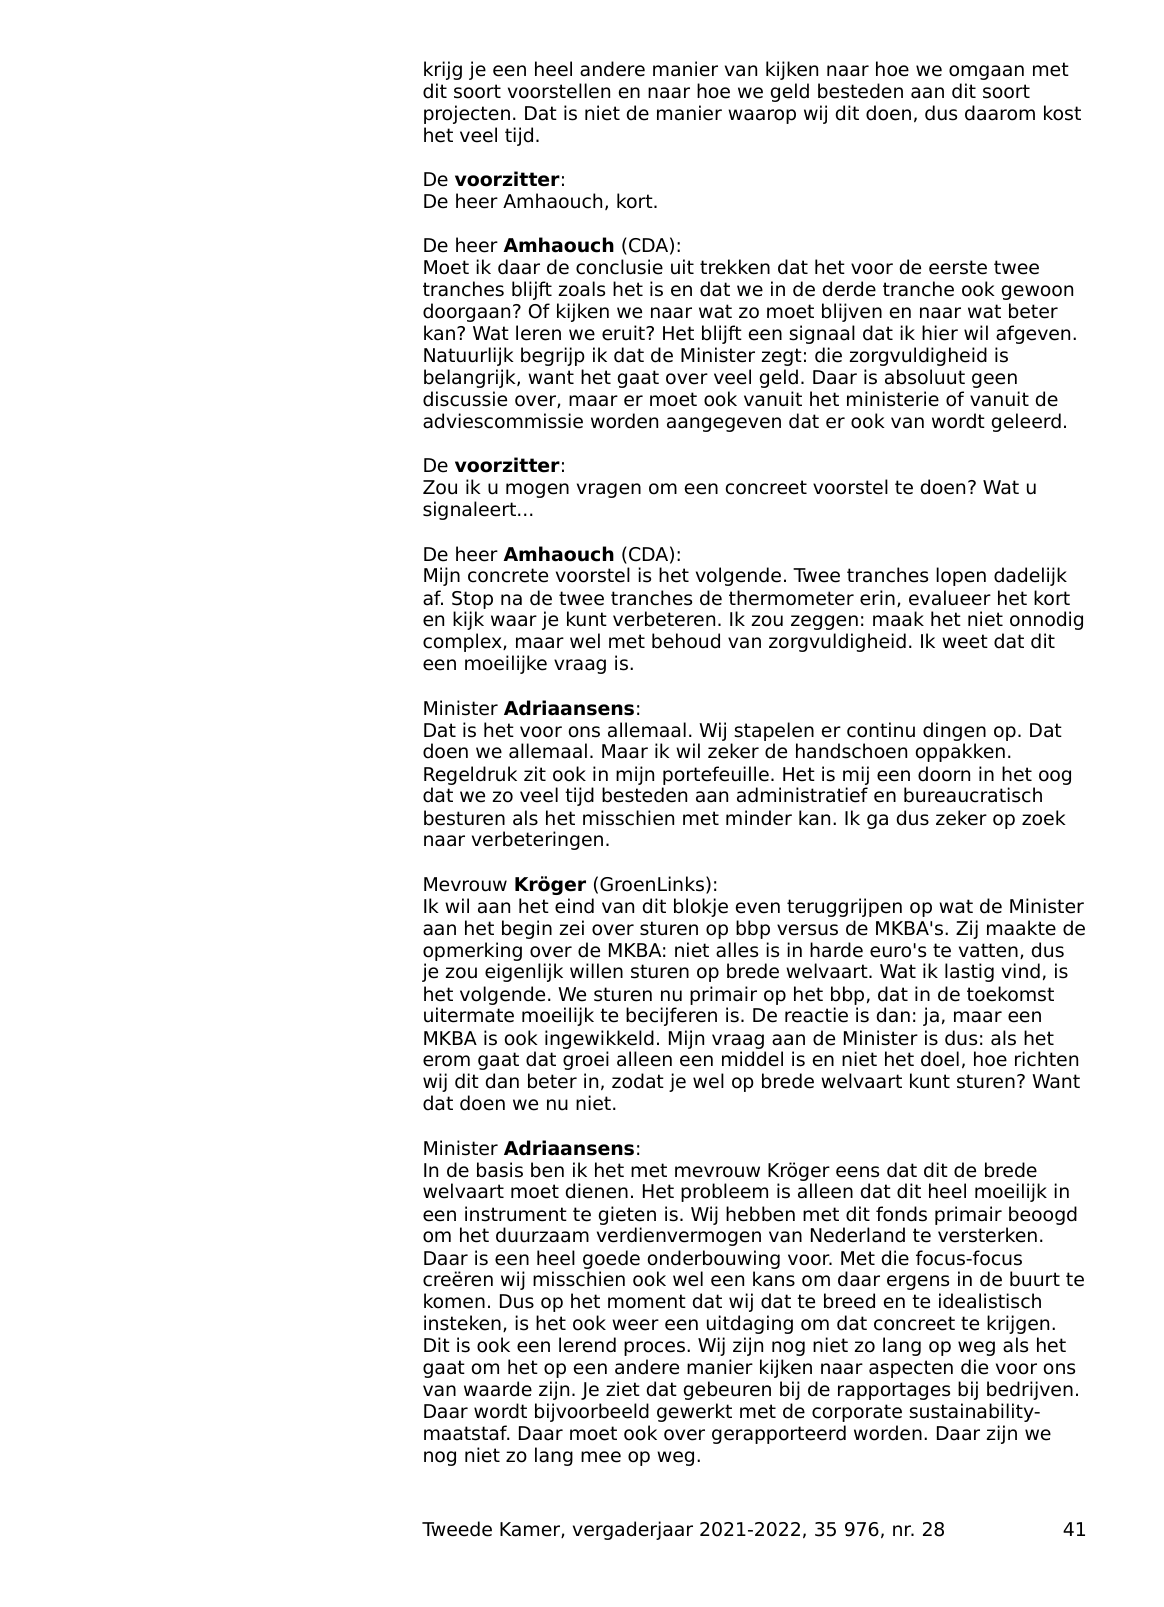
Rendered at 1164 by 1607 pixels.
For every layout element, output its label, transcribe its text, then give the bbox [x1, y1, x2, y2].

text Mijn concrete voorstel is het volgende. Twee tranches lopen dadelijk af. Stop na de twee tranches de thermometer erin, evalueer het kort en kijk waar je kunt verbeteren. Ik zou zeggen: maak het niet onnodig complex, maar wel met behoud van zorgvuldigheid. Ik weet dat dit een moeilijke vraag is. [422, 565, 1087, 675]
text Dat is het voor ons allemaal. Wij stapelen er continu dingen op. Dat doen we allemaal. Maar ik wil zeker de handschoen oppakken. Regeldruk zit ook in mijn portefeuille. Het is mij een doorn in het oog dat we zo veel tijd besteden aan administratief en bureaucratisch besturen als het misschien met minder kan. Ik ga dus zeker op zoek naar verbeteringen. [422, 719, 1087, 851]
text De heer Amhaouch, kort. [422, 191, 1087, 213]
text De heer Amhaouch (CDA): [422, 543, 1087, 565]
text krijg je een heel andere manier van kijken naar hoe we omgaan met dit soort voorstellen en naar hoe we geld besteden aan dit soort projecten. Dat is niet de manier waarop wij dit doen, dus daarom kost het veel tijd. [422, 59, 1087, 147]
text Mevrouw Kröger (GroenLinks): [422, 873, 1087, 896]
text De voorzitter: [422, 455, 1087, 477]
text In de basis ben ik het met mevrouw Kröger eens dat dit de brede welvaart moet dienen. Het probleem is alleen dat dit heel moeilijk in een instrument te gieten is. Wij hebben met dit fonds primair beoogd om het duurzaam verdienvermogen van Nederland te versterken. Daar is een heel goede onderbouwing voor. Met die focus-focus creëren wij misschien ook wel een kans om daar ergens in de buurt te komen. Dus op het moment dat wij dat te breed en te idealistisch insteken, is het ook weer een uitdaging om dat concreet te krijgen. Dit is ook een lerend proces. Wij zijn nog niet zo lang op weg als het gaat om het op een andere manier kijken naar aspecten die voor ons van waarde zijn. Je ziet dat gebeuren bij de rapportages bij bedrijven. Daar wordt bijvoorbeeld gewerkt met de corporate sustainability-maatstaf. Daar moet ook over gerapporteerd worden. Daar zijn we nog niet zo lang mee op weg. [422, 1159, 1087, 1467]
text Moet ik daar de conclusie uit trekken dat het voor de eerste twee tranches blijft zoals het is en dat we in de derde tranche ook gewoon doorgaan? Of kijken we naar wat zo moet blijven en naar wat beter kan? Wat leren we eruit? Het blijft een signaal dat ik hier wil afgeven. Natuurlijk begrijp ik dat de Minister zegt: die zorgvuldigheid is belangrijk, want het gaat over veel geld. Daar is absoluut geen discussie over, maar er moet ook vanuit het ministerie of vanuit de adviescommissie worden aangegeven dat er ook van wordt geleerd. [422, 257, 1087, 433]
text Ik wil aan het eind van dit blokje even teruggrijpen op wat de Minister aan het begin zei over sturen op bbp versus de MKBA's. Zij maakte de opmerking over de MKBA: niet alles is in harde euro's te vatten, dus je zou eigenlijk willen sturen op brede welvaart. Wat ik lastig vind, is het volgende. We sturen nu primair op het bbp, dat in de toekomst uitermate moeilijk te becijferen is. De reactie is dan: ja, maar een MKBA is ook ingewikkeld. Mijn vraag aan de Minister is dus: als het erom gaat dat groei alleen een middel is en niet het doel, hoe richten wij dit dan beter in, zodat je wel op brede welvaart kunt sturen? Want dat doen we nu niet. [422, 896, 1087, 1115]
text Minister Adriaansens: [422, 697, 1087, 719]
text Zou ik u mogen vragen om een concreet voorstel te doen? Wat u signaleert... [422, 477, 1087, 521]
text De voorzitter: [422, 169, 1087, 191]
text Minister Adriaansens: [422, 1137, 1087, 1159]
text De heer Amhaouch (CDA): [422, 235, 1087, 257]
